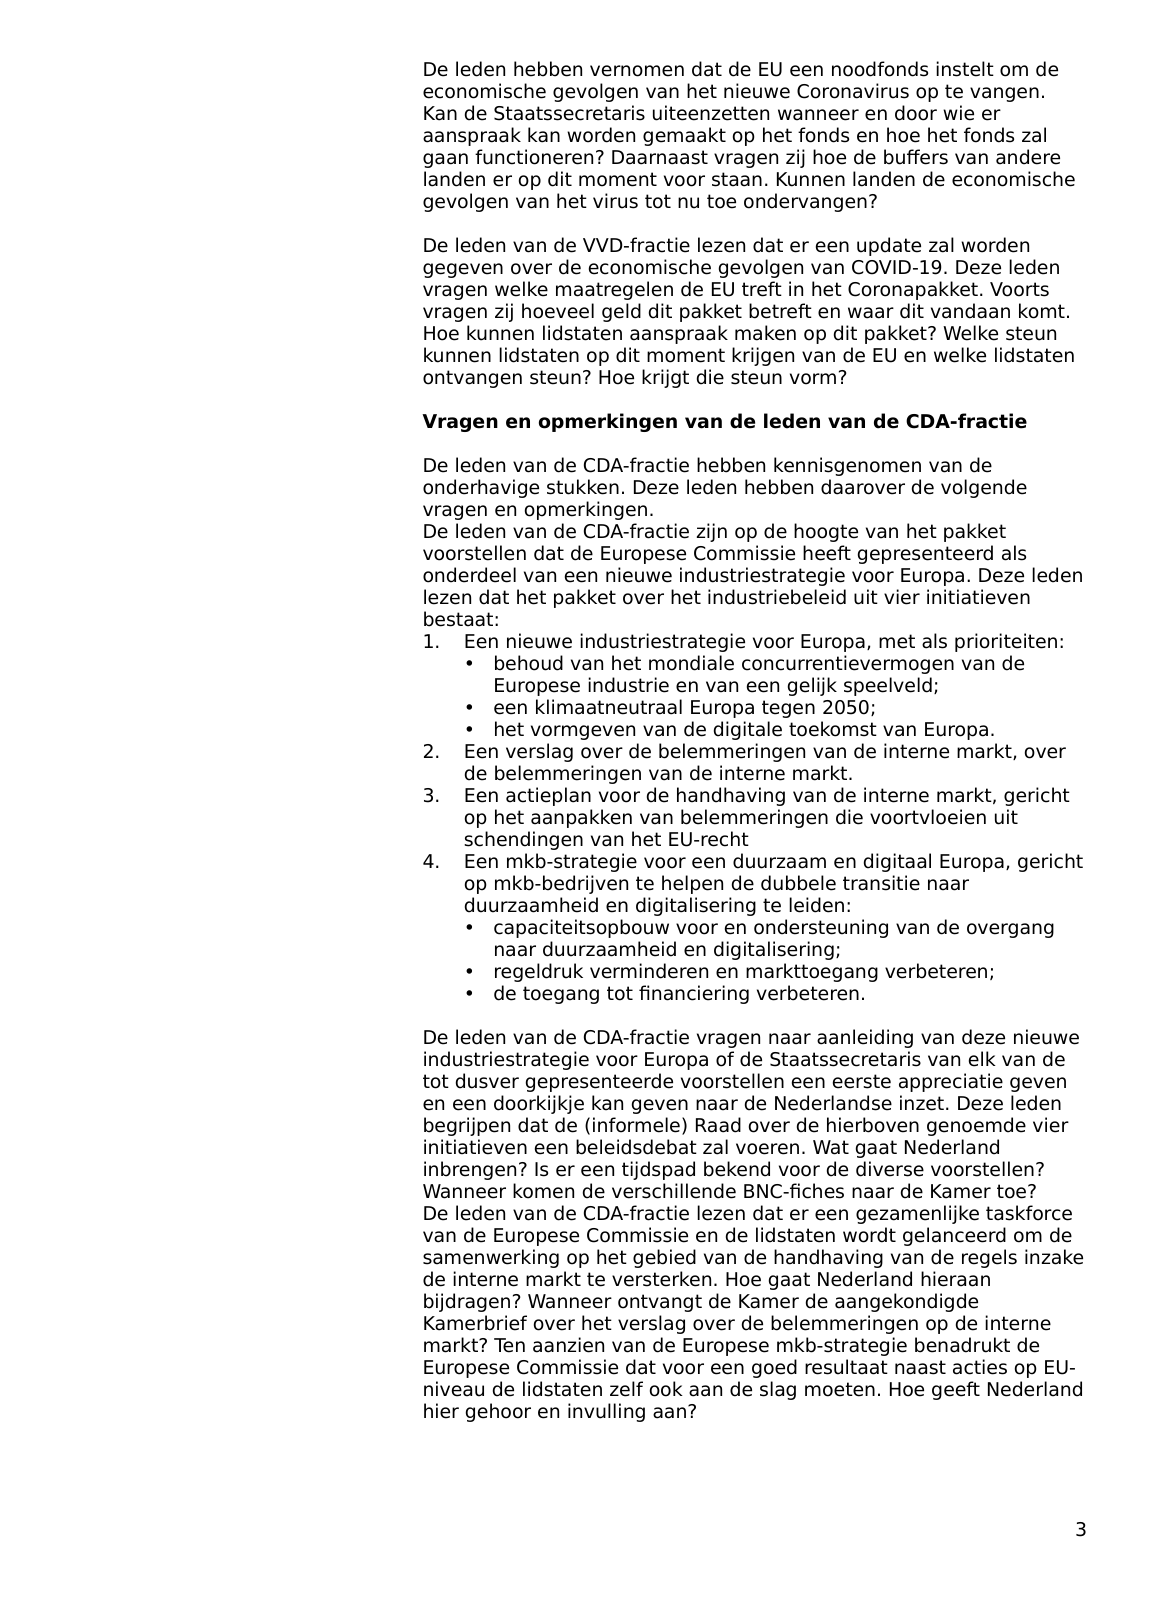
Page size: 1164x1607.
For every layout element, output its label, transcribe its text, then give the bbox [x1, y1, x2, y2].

text De leden van de VVD-fractie lezen dat er een update zal worden gegeven over de economische gevolgen van COVID-19. Deze leden vragen welke maatregelen de EU treft in het Coronapakket. Voorts vragen zij hoeveel geld dit pakket betreft en waar dit vandaan komt. Hoe kunnen lidstaten aanspraak maken op dit pakket? Welke steun kunnen lidstaten op dit moment krijgen van de EU en welke lidstaten ontvangen steun? Hoe krijgt die steun vorm? [422, 235, 1087, 389]
text De leden van de CDA-fractie vragen naar aanleiding van deze nieuwe industriestrategie voor Europa of de Staatssecretaris van elk van de tot dusver gepresenteerde voorstellen een eerste appreciatie geven en een doorkijkje kan geven naar de Nederlandse inzet. Deze leden begrijpen dat de (informele) Raad over de hierboven genoemde vier initiatieven een beleidsdebat zal voeren. Wat gaat Nederland inbrengen? Is er een tijdspad bekend voor de diverse voorstellen? Wanneer komen de verschillende BNC-fiches naar de Kamer toe? [422, 1027, 1087, 1203]
text De leden hebben vernomen dat de EU een noodfonds instelt om de economische gevolgen van het nieuwe Coronavirus op te vangen. Kan de Staatssecretaris uiteenzetten wanneer en door wie er aanspraak kan worden gemaakt op het fonds en hoe het fonds zal gaan functioneren? Daarnaast vragen zij hoe de buffers van andere landen er op dit moment voor staan. Kunnen landen de economische gevolgen van het virus tot nu toe ondervangen? [422, 59, 1087, 213]
text 2. Een verslag over de belemmeringen van de interne markt, over de belemmeringen van de interne markt. [422, 741, 1087, 785]
text • de toegang tot financiering verbeteren. [464, 983, 1087, 1005]
text De leden van de CDA-fractie hebben kennisgenomen van de onderhavige stukken. Deze leden hebben daarover de volgende vragen en opmerkingen. [422, 455, 1087, 521]
text De leden van de CDA-fractie zijn op de hoogte van het pakket voorstellen dat de Europese Commissie heeft gepresenteerd als onderdeel van een nieuwe industriestrategie voor Europa. Deze leden lezen dat het pakket over het industriebeleid uit vier initiatieven bestaat: [422, 521, 1087, 631]
text 4. Een mkb-strategie voor een duurzaam en digitaal Europa, gericht op mkb-bedrijven te helpen de dubbele transitie naar duurzaamheid en digitalisering te leiden: [422, 851, 1087, 917]
subtitle Vragen en opmerkingen van de leden van de CDA-fractie [422, 411, 1087, 433]
text • het vormgeven van de digitale toekomst van Europa. [464, 719, 1087, 741]
text • capaciteitsopbouw voor en ondersteuning van de overgang naar duurzaamheid en digitalisering; [464, 917, 1087, 961]
text 3. Een actieplan voor de handhaving van de interne markt, gericht op het aanpakken van belemmeringen die voortvloeien uit schendingen van het EU-recht [422, 785, 1087, 851]
text • behoud van het mondiale concurrentievermogen van de Europese industrie en van een gelijk speelveld; [464, 653, 1087, 697]
text De leden van de CDA-fractie lezen dat er een gezamenlijke taskforce van de Europese Commissie en de lidstaten wordt gelanceerd om de samenwerking op het gebied van de handhaving van de regels inzake de interne markt te versterken. Hoe gaat Nederland hieraan bijdragen? Wanneer ontvangt de Kamer de aangekondigde Kamerbrief over het verslag over de belemmeringen op de interne markt? Ten aanzien van de Europese mkb-strategie benadrukt de Europese Commissie dat voor een goed resultaat naast acties op EU-niveau de lidstaten zelf ook aan de slag moeten. Hoe geeft Nederland hier gehoor en invulling aan? [422, 1203, 1087, 1423]
text • een klimaatneutraal Europa tegen 2050; [464, 697, 1087, 719]
text • regeldruk verminderen en markttoegang verbeteren; [464, 961, 1087, 983]
text 1. Een nieuwe industriestrategie voor Europa, met als prioriteiten: [422, 631, 1087, 653]
